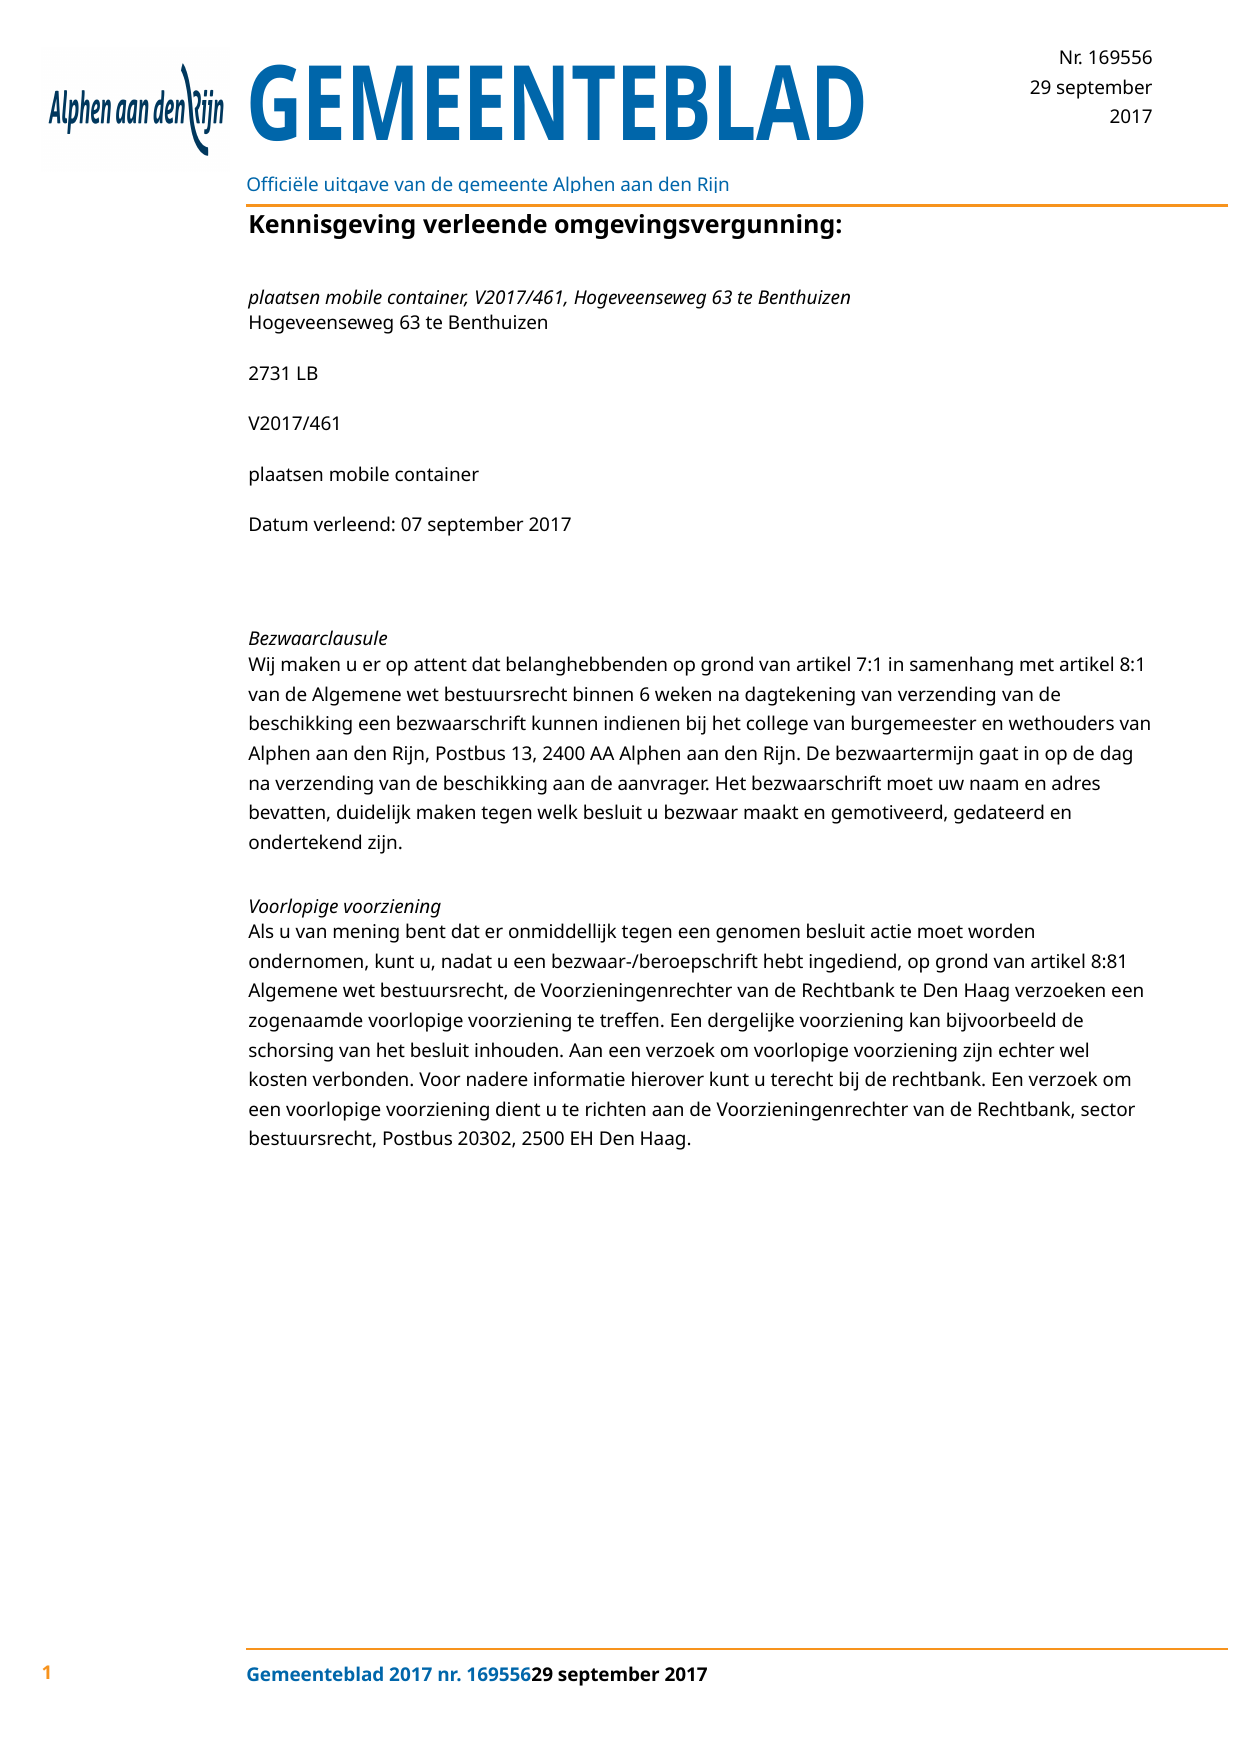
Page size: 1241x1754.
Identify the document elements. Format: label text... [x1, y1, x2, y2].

text Wij maken u er op attent dat belanghebbenden op grond van artikel 7:1 in samenhang met artikel 8:1 van de Algemene wet bestuursrecht binnen 6 weken na dagtekening van verzending van de beschikking een bezwaarschrift kunnen indienen bij het college van burgemeester en wethouders van Alphen aan den Rijn, Postbus 13, 2400 AA Alphen aan den Rijn. De bezwaartermijn gaat in op de dag na verzending van de beschikking aan de aanvrager. Het bezwaarschrift moet uw naam en adres bevatten, duidelijk maken tegen welk besluit u bezwaar maakt en gemotiveerd, gedateerd en ondertekend zijn. [248, 651, 1152, 854]
text Voorlopige voorziening [248, 893, 1152, 918]
text V2017/461 [248, 410, 1152, 436]
text Datum verleend: 07 september 2017 [248, 511, 1152, 537]
text Kennisgeving verleende omgevingsvergunning: [248, 207, 1152, 241]
text plaatsen mobile container, V2017/461, Hogeveenseweg 63 te Benthuizen [248, 284, 1152, 309]
text plaatsen mobile container [248, 461, 1152, 487]
text Hogeveenseweg 63 te Benthuizen [248, 309, 1152, 335]
picture [41, 47, 231, 172]
text Bezwaarclausule [248, 626, 1152, 651]
text Als u van mening bent dat er onmiddellijk tegen een genomen besluit actie moet worden ondernomen, kunt u, nadat u een bezwaar-/beroepschrift hebt ingediend, op grond van artikel 8:81 Algemene wet bestuursrecht, de Voorzieningenrechter van de Rechtbank te Den Haag verzoeken een zogenaamde voorlopige voorziening te treffen. Een dergelijke voorziening kan bijvoorbeeld de schorsing van het besluit inhouden. Aan een verzoek om voorlopige voorziening zijn echter wel kosten verbonden. Voor nadere informatie hierover kunt u terecht bij de rechtbank. Een verzoek om een voorlopige voorziening dient u te richten aan de Voorzieningenrechter van de Rechtbank, sector bestuursrecht, Postbus 20302, 2500 EH Den Haag. [248, 918, 1152, 1151]
text 2731 LB [248, 360, 1152, 386]
